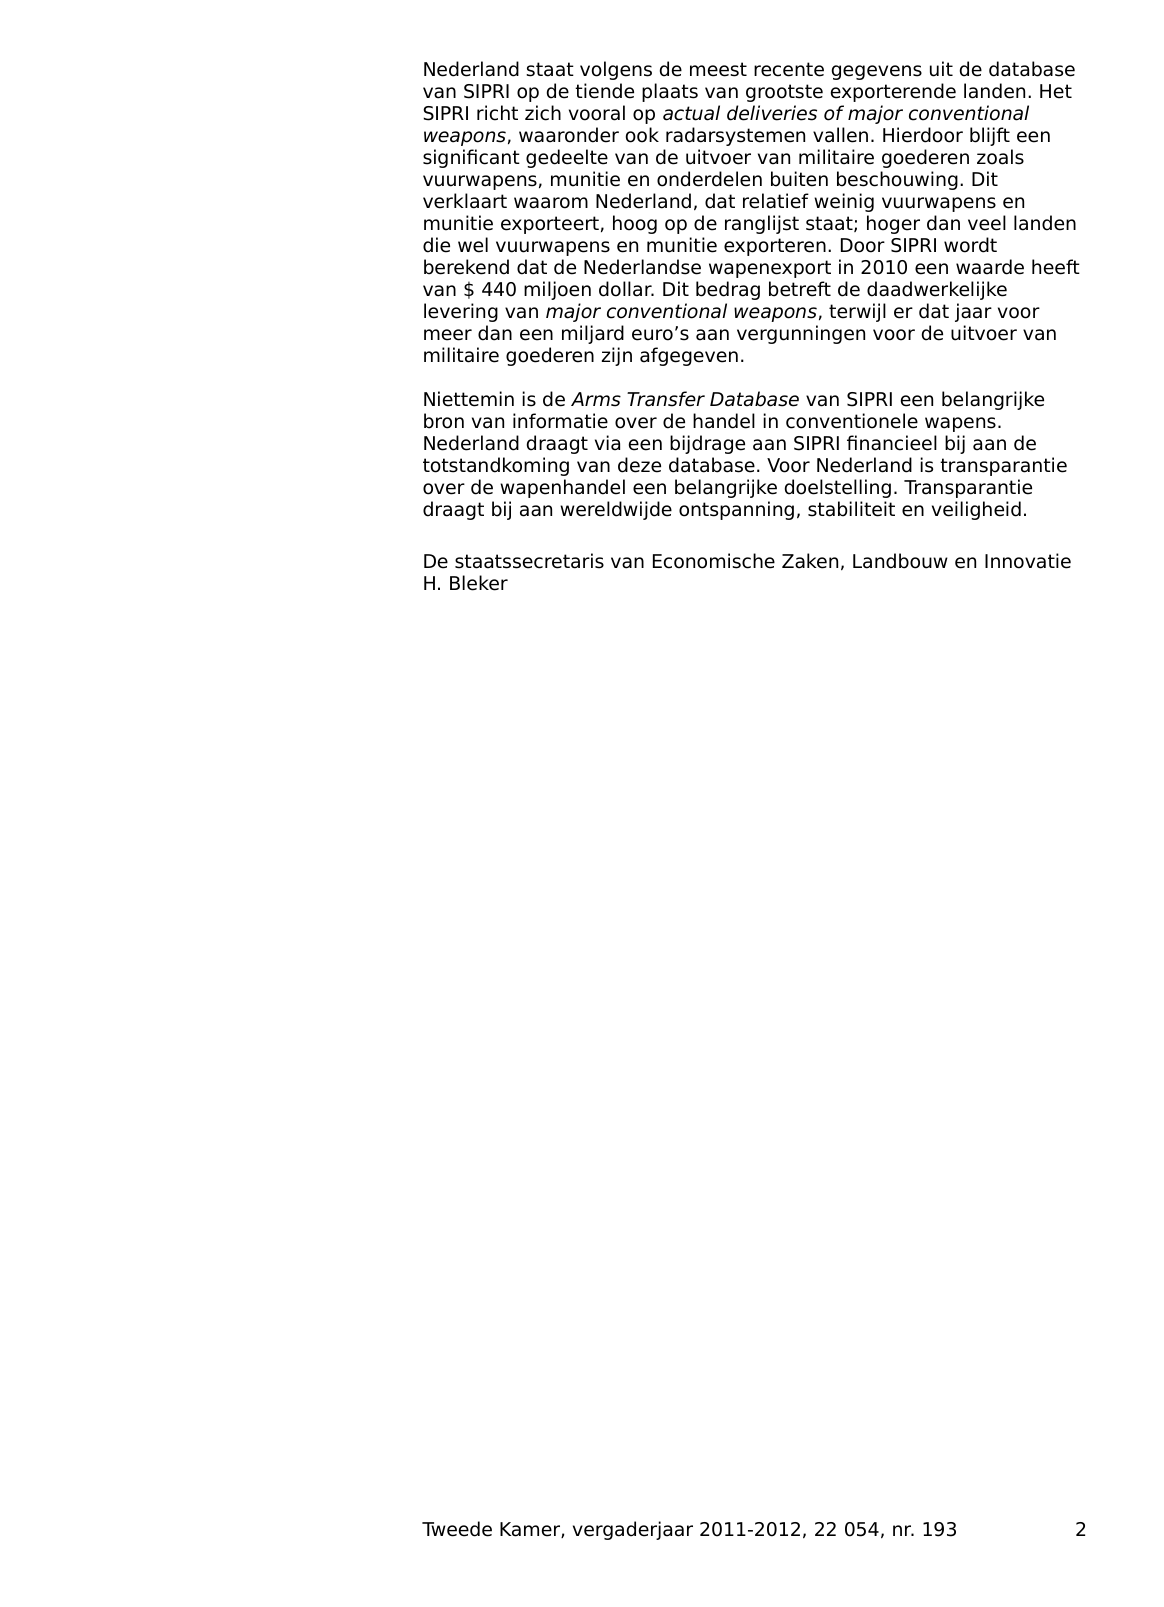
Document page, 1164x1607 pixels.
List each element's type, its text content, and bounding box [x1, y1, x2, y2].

text De staatssecretaris van Economische Zaken, Landbouw en Innovatie H. Bleker [422, 551, 1087, 595]
text Nederland staat volgens de meest recente gegevens uit de database van SIPRI op de tiende plaats van grootste exporterende landen. Het SIPRI richt zich vooral op actual deliveries of major conventional weapons, waaronder ook radarsystemen vallen. Hierdoor blijft een significant gedeelte van de uitvoer van militaire goederen zoals vuurwapens, munitie en onderdelen buiten beschouwing. Dit verklaart waarom Nederland, dat relatief weinig vuurwapens en munitie exporteert, hoog op de ranglijst staat; hoger dan veel landen die wel vuurwapens en munitie exporteren. Door SIPRI wordt berekend dat de Nederlandse wapenexport in 2010 een waarde heeft van $ 440 miljoen dollar. Dit bedrag betreft de daadwerkelijke levering van major conventional weapons, terwijl er dat jaar voor meer dan een miljard euro’s aan vergunningen voor de uitvoer van militaire goederen zijn afgegeven. [422, 59, 1087, 367]
text Niettemin is de Arms Transfer Database van SIPRI een belangrijke bron van informatie over de handel in conventionele wapens. Nederland draagt via een bijdrage aan SIPRI financieel bij aan de totstandkoming van deze database. Voor Nederland is transparantie over de wapenhandel een belangrijke doelstelling. Transparantie draagt bij aan wereldwijde ontspanning, stabiliteit en veiligheid. [422, 389, 1087, 521]
